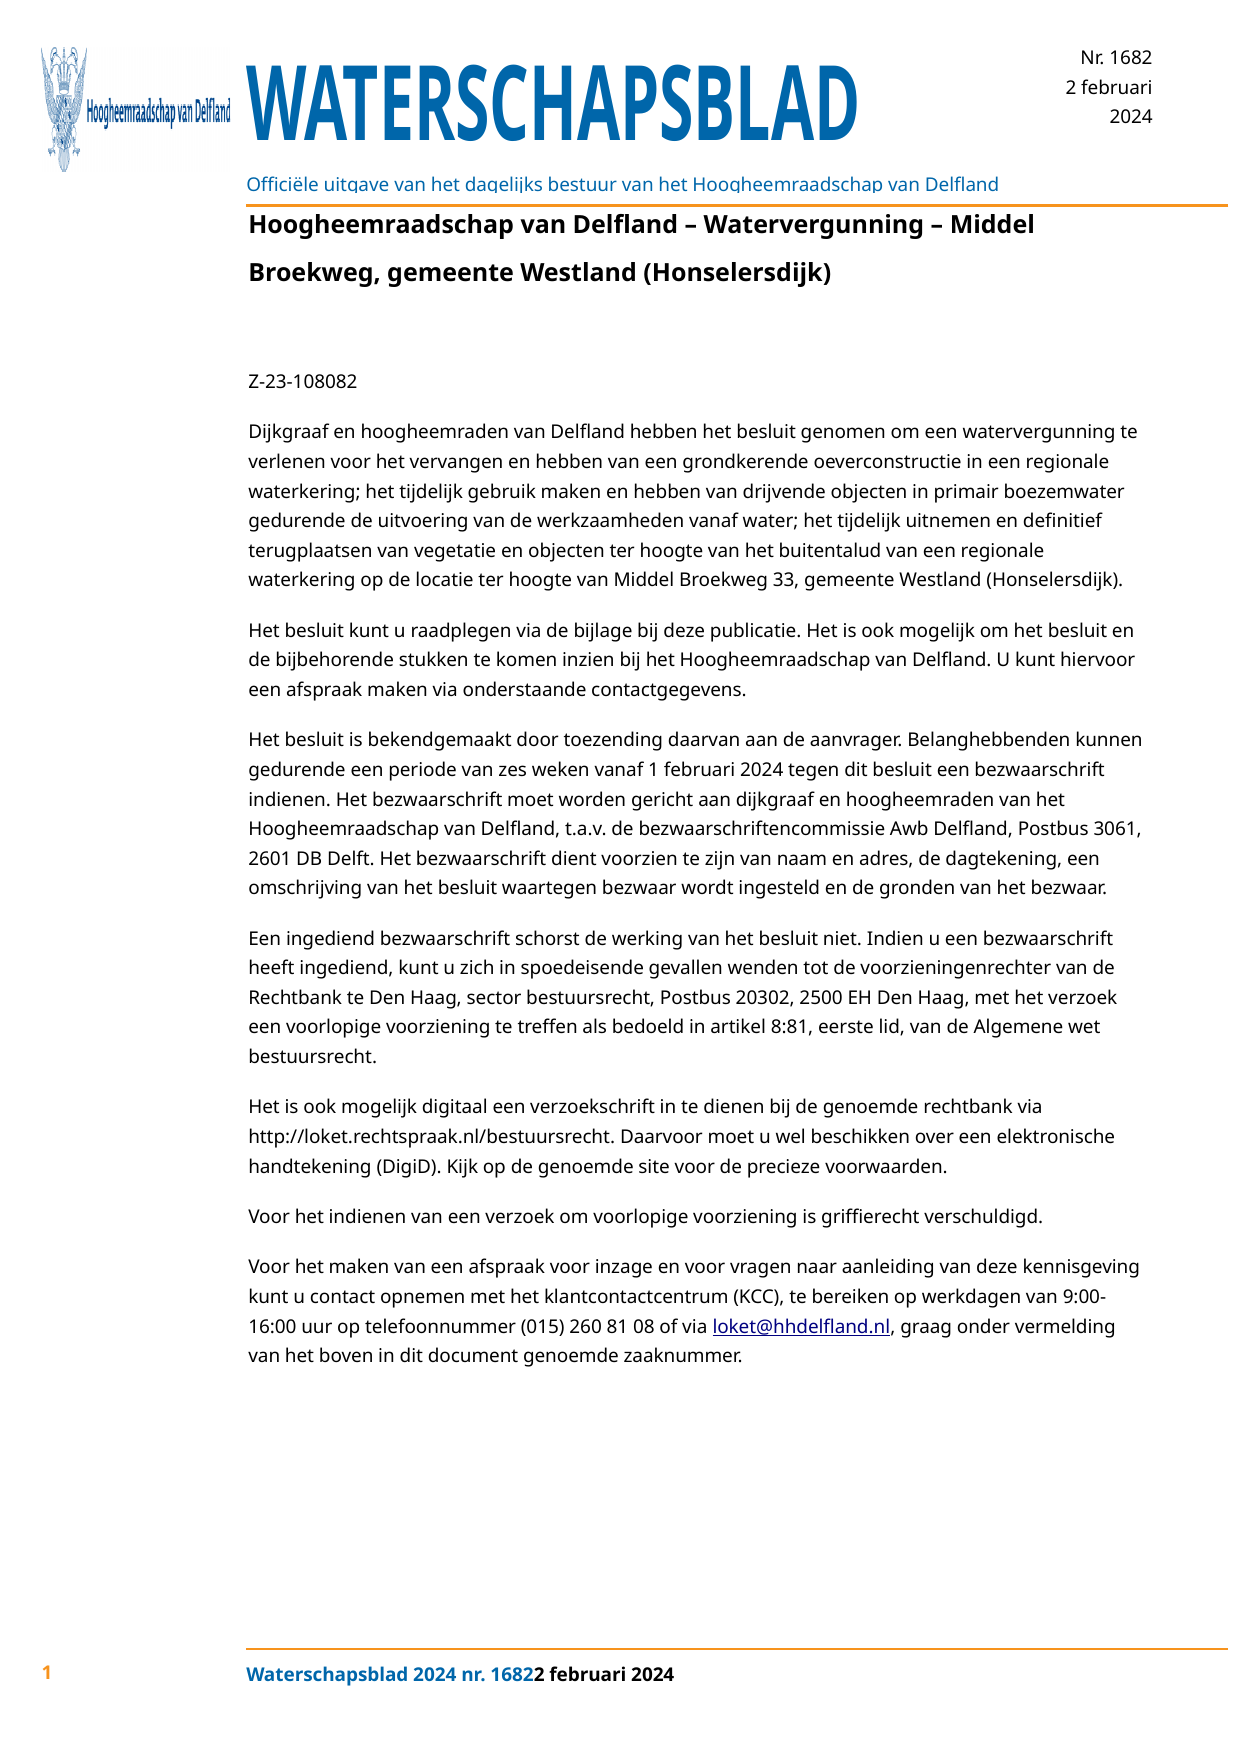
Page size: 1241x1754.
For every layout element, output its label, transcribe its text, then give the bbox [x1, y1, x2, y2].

text Voor het indienen van een verzoek om voorlopige voorziening is griffierecht verschuldigd. [248, 1203, 1152, 1229]
text Hoogheemraadschap van Delfland – Watervergunning – Middel Broekweg, gemeente Westland (Honselersdijk) [248, 207, 1152, 288]
text Dijkgraaf en hoogheemraden van Delfland hebben het besluit genomen om een watervergunning te verlenen voor het vervangen en hebben van een grondkerende oeverconstructie in een regionale waterkering; het tijdelijk gebruik maken en hebben van drijvende objecten in primair boezemwater gedurende de uitvoering van de werkzaamheden vanaf water; het tijdelijk uitnemen en definitief terugplaatsen van vegetatie en objecten ter hoogte van het buitentalud van een regionale waterkering op de locatie ter hoogte van Middel Broekweg 33, gemeente Westland (Honselersdijk). [248, 419, 1152, 592]
text Z-23-108082 [248, 368, 1152, 394]
text Een ingediend bezwaarschrift schorst de werking van het besluit niet. Indien u een bezwaarschrift heeft ingediend, kunt u zich in spoedeisende gevallen wenden tot de voorzieningenrechter van de Rechtbank te Den Haag, sector bestuursrecht, Postbus 20302, 2500 EH Den Haag, met het verzoek een voorlopige voorziening te treffen als bedoeld in artikel 8:81, eerste lid, van de Algemene wet bestuursrecht. [248, 925, 1152, 1069]
text Voor het maken van een afspraak voor inzage en voor vragen naar aanleiding van deze kennisgeving kunt u contact opnemen met het klantcontactcentrum (KCC), te bereiken op werkdagen van 9:00-16:00 uur op telefoonnummer (015) 260 81 08 of via loket@hhdelfland.nl, graag onder vermelding van het boven in dit document genoemde zaaknummer. [248, 1254, 1152, 1368]
text Het is ook mogelijk digitaal een verzoekschrift in te dienen bij de genoemde rechtbank via http://loket.rechtspraak.nl/bestuursrecht. Daarvoor moet u wel beschikken over een elektronische handtekening (DigiD). Kijk op de genoemde site voor de precieze voorwaarden. [248, 1094, 1152, 1179]
text Het besluit is bekendgemaakt door toezending daarvan aan de aanvrager. Belanghebbenden kunnen gedurende een periode van zes weken vanaf 1 februari 2024 tegen dit besluit een bezwaarschrift indienen. Het bezwaarschrift moet worden gericht aan dijkgraaf en hoogheemraden van het Hoogheemraadschap van Delfland, t.a.v. de bezwaarschriftencommissie Awb Delfland, Postbus 3061, 2601 DB Delft. Het bezwaarschrift dient voorzien te zijn van naam en adres, de dagtekening, een omschrijving van het besluit waartegen bezwaar wordt ingesteld en de gronden van het bezwaar. [248, 727, 1152, 900]
picture [41, 47, 231, 172]
text Het besluit kunt u raadplegen via de bijlage bij deze publicatie. Het is ook mogelijk om het besluit en de bijbehorende stukken te komen inzien bij het Hoogheemraadschap van Delfland. U kunt hiervoor een afspraak maken via onderstaande contactgegevens. [248, 617, 1152, 702]
